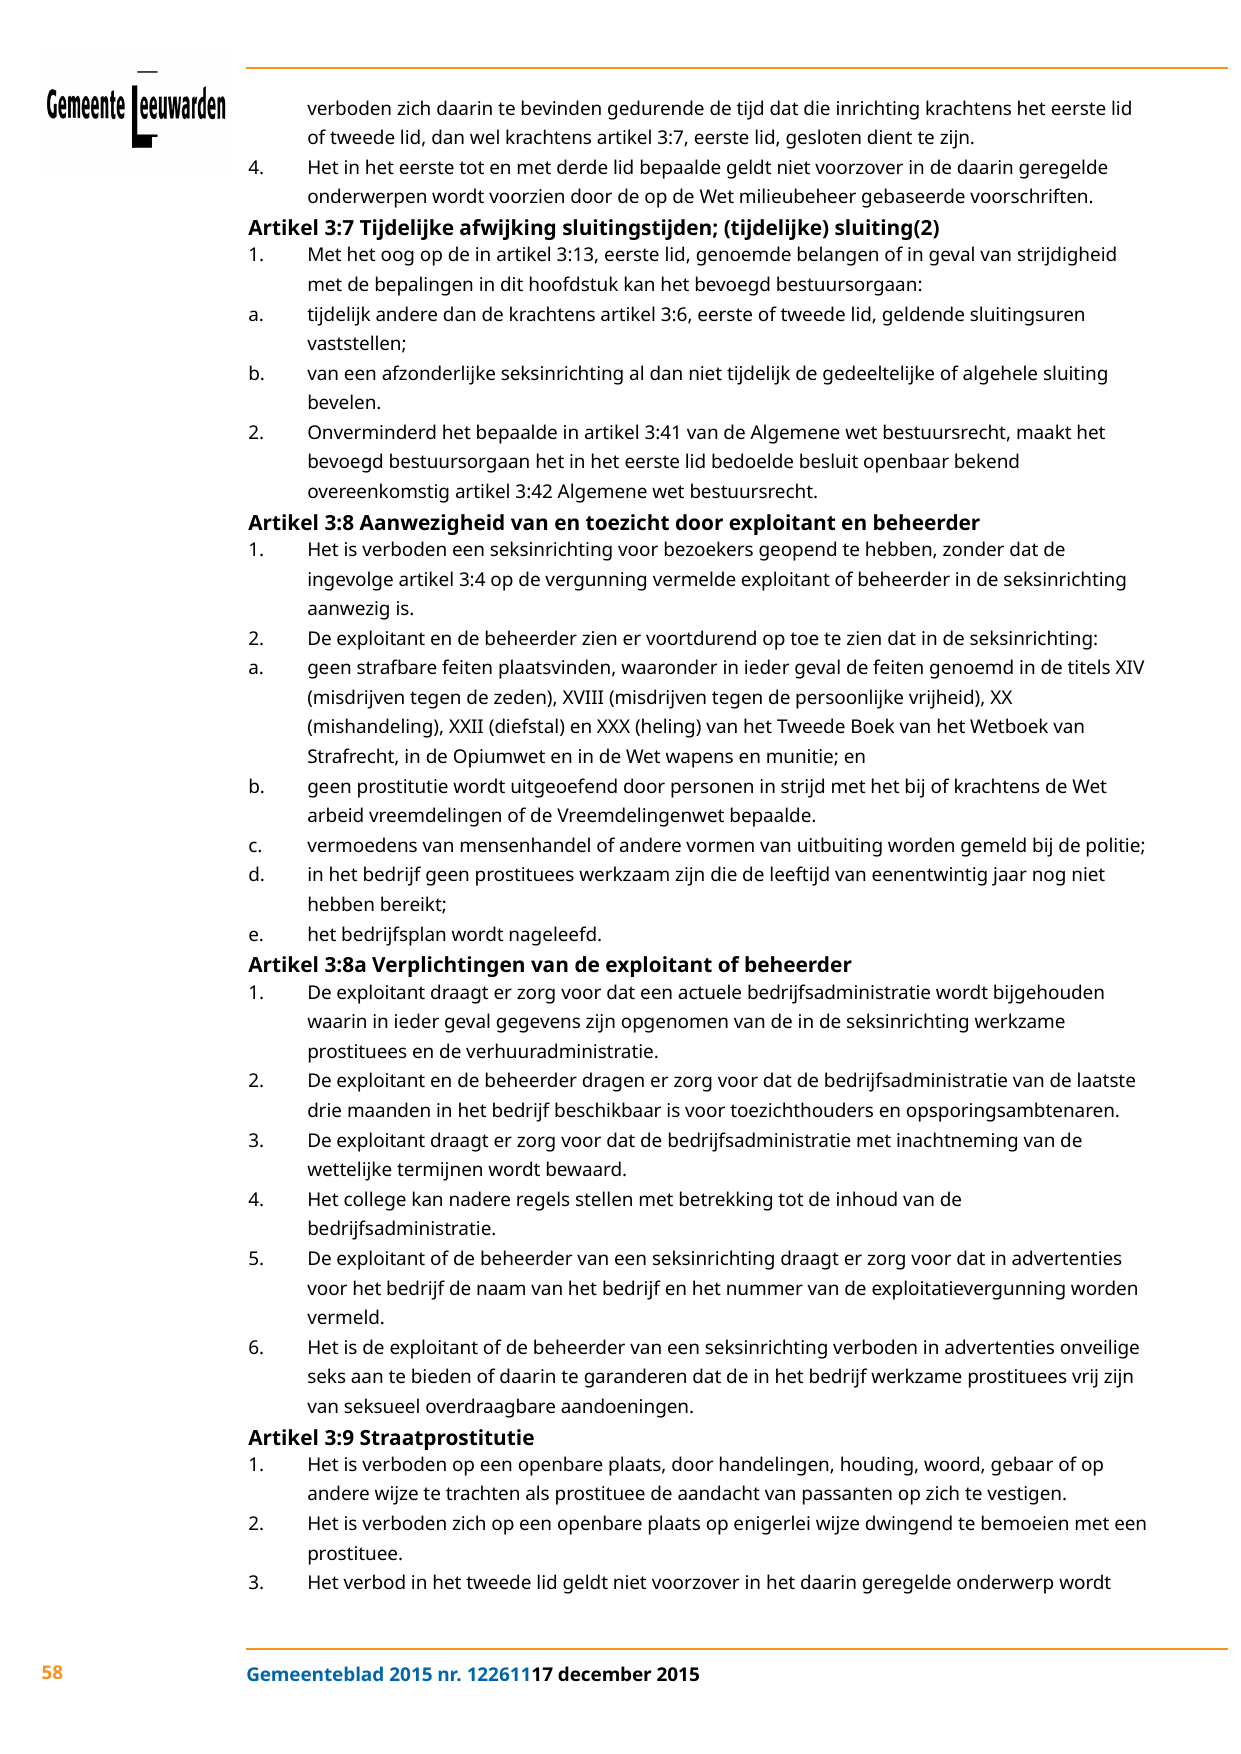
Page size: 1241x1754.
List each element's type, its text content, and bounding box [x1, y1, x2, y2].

list De exploitant en de beheerder dragen er zorg voor dat de bedrijfsadministratie van de laatste drie maanden in het bedrijf beschikbaar is voor toezichthouders en opsporingsambtenaren. [248, 1068, 1152, 1123]
list Het is verboden een seksinrichting voor bezoekers geopend te hebben, zonder dat de ingevolge artikel 3:4 op de vergunning vermelde exploitant of beheerder in de seksinrichting aanwezig is. [248, 536, 1152, 621]
list Het college kan nadere regels stellen met betrekking tot de inhoud van de bedrijfsadministratie. [248, 1186, 1152, 1241]
list geen strafbare feiten plaatsvinden, waaronder in ieder geval de feiten genoemd in de titels XIV (misdrijven tegen de zeden), XVIII (misdrijven tegen de persoonlijke vrijheid), XX (mishandeling), XXII (diefstal) en XXX (heling) van het Tweede Boek van het Wetboek van Strafrecht, in de Opiumwet en in de Wet wapens en munitie; en [248, 654, 1152, 769]
list Het is verboden zich op een openbare plaats op enigerlei wijze dwingend te bemoeien met een prostituee. [248, 1510, 1152, 1566]
text Artikel 3:9 Straatprostitutie [248, 1423, 1152, 1451]
text Artikel 3:8 Aanwezigheid van en toezicht door exploitant en beheerder [248, 508, 1152, 536]
list in het bedrijf geen prostituees werkzaam zijn die de leeftijd van eenentwintig jaar nog niet hebben bereikt; [248, 862, 1152, 917]
list Het verbod in het tweede lid geldt niet voorzover in het daarin geregelde onderwerp wordt [248, 1569, 1152, 1595]
list Het is de exploitant of de beheerder van een seksinrichting verboden in advertenties onveilige seks aan te bieden of daarin te garanderen dat de in het bedrijf werkzame prostituees vrij zijn van seksueel overdraagbare aandoeningen. [248, 1334, 1152, 1419]
list De exploitant draagt er zorg voor dat een actuele bedrijfsadministratie wordt bijgehouden waarin in ieder geval gegevens zijn opgenomen van de in de seksinrichting werkzame prostituees en de verhuuradministratie. [248, 979, 1152, 1064]
list De exploitant en de beheerder zien er voortdurend op toe te zien dat in de seksinrichting: [248, 625, 1152, 651]
list De exploitant draagt er zorg voor dat de bedrijfsadministratie met inachtneming van de wettelijke termijnen wordt bewaard. [248, 1127, 1152, 1182]
text Artikel 3:8a Verplichtingen van de exploitant of beheerder [248, 950, 1152, 979]
list verboden zich daarin te bevinden gedurende de tijd dat die inrichting krachtens het eerste lid of tweede lid, dan wel krachtens artikel 3:7, eerste lid, gesloten dient te zijn. [248, 95, 1152, 150]
list Het in het eerste tot en met derde lid bepaalde geldt niet voorzover in de daarin geregelde onderwerpen wordt voorzien door de op de Wet milieubeheer gebaseerde voorschriften. [248, 154, 1152, 209]
list van een afzonderlijke seksinrichting al dan niet tijdelijk de gedeeltelijke of algehele sluiting bevelen. [248, 360, 1152, 415]
list Het is verboden op een openbare plaats, door handelingen, houding, woord, gebaar of op andere wijze te trachten als prostituee de aandacht van passanten op zich te vestigen. [248, 1451, 1152, 1506]
list geen prostitutie wordt uitgeoefend door personen in strijd met het bij of krachtens de Wet arbeid vreemdelingen of de Vreemdelingenwet bepaalde. [248, 773, 1152, 828]
list De exploitant of de beheerder van een seksinrichting draagt er zorg voor dat in advertenties voor het bedrijf de naam van het bedrijf en het nummer van de exploitatievergunning worden vermeld. [248, 1245, 1152, 1330]
picture [41, 47, 231, 172]
text Artikel 3:7 Tijdelijke afwijking sluitingstijden; (tijdelijke) sluiting(2) [248, 213, 1152, 242]
list tijdelijk andere dan de krachtens artikel 3:6, eerste of tweede lid, geldende sluitingsuren vaststellen; [248, 301, 1152, 356]
list Met het oog op de in artikel 3:13, eerste lid, genoemde belangen of in geval van strijdigheid met de bepalingen in dit hoofdstuk kan het bevoegd bestuursorgaan: [248, 242, 1152, 297]
list vermoedens van mensenhandel of andere vormen van uitbuiting worden gemeld bij de politie; [248, 832, 1152, 858]
list het bedrijfsplan wordt nageleefd. [248, 921, 1152, 947]
list Onverminderd het bepaalde in artikel 3:41 van de Algemene wet bestuursrecht, maakt het bevoegd bestuursorgaan het in het eerste lid bedoelde besluit openbaar bekend overeenkomstig artikel 3:42 Algemene wet bestuursrecht. [248, 419, 1152, 504]
